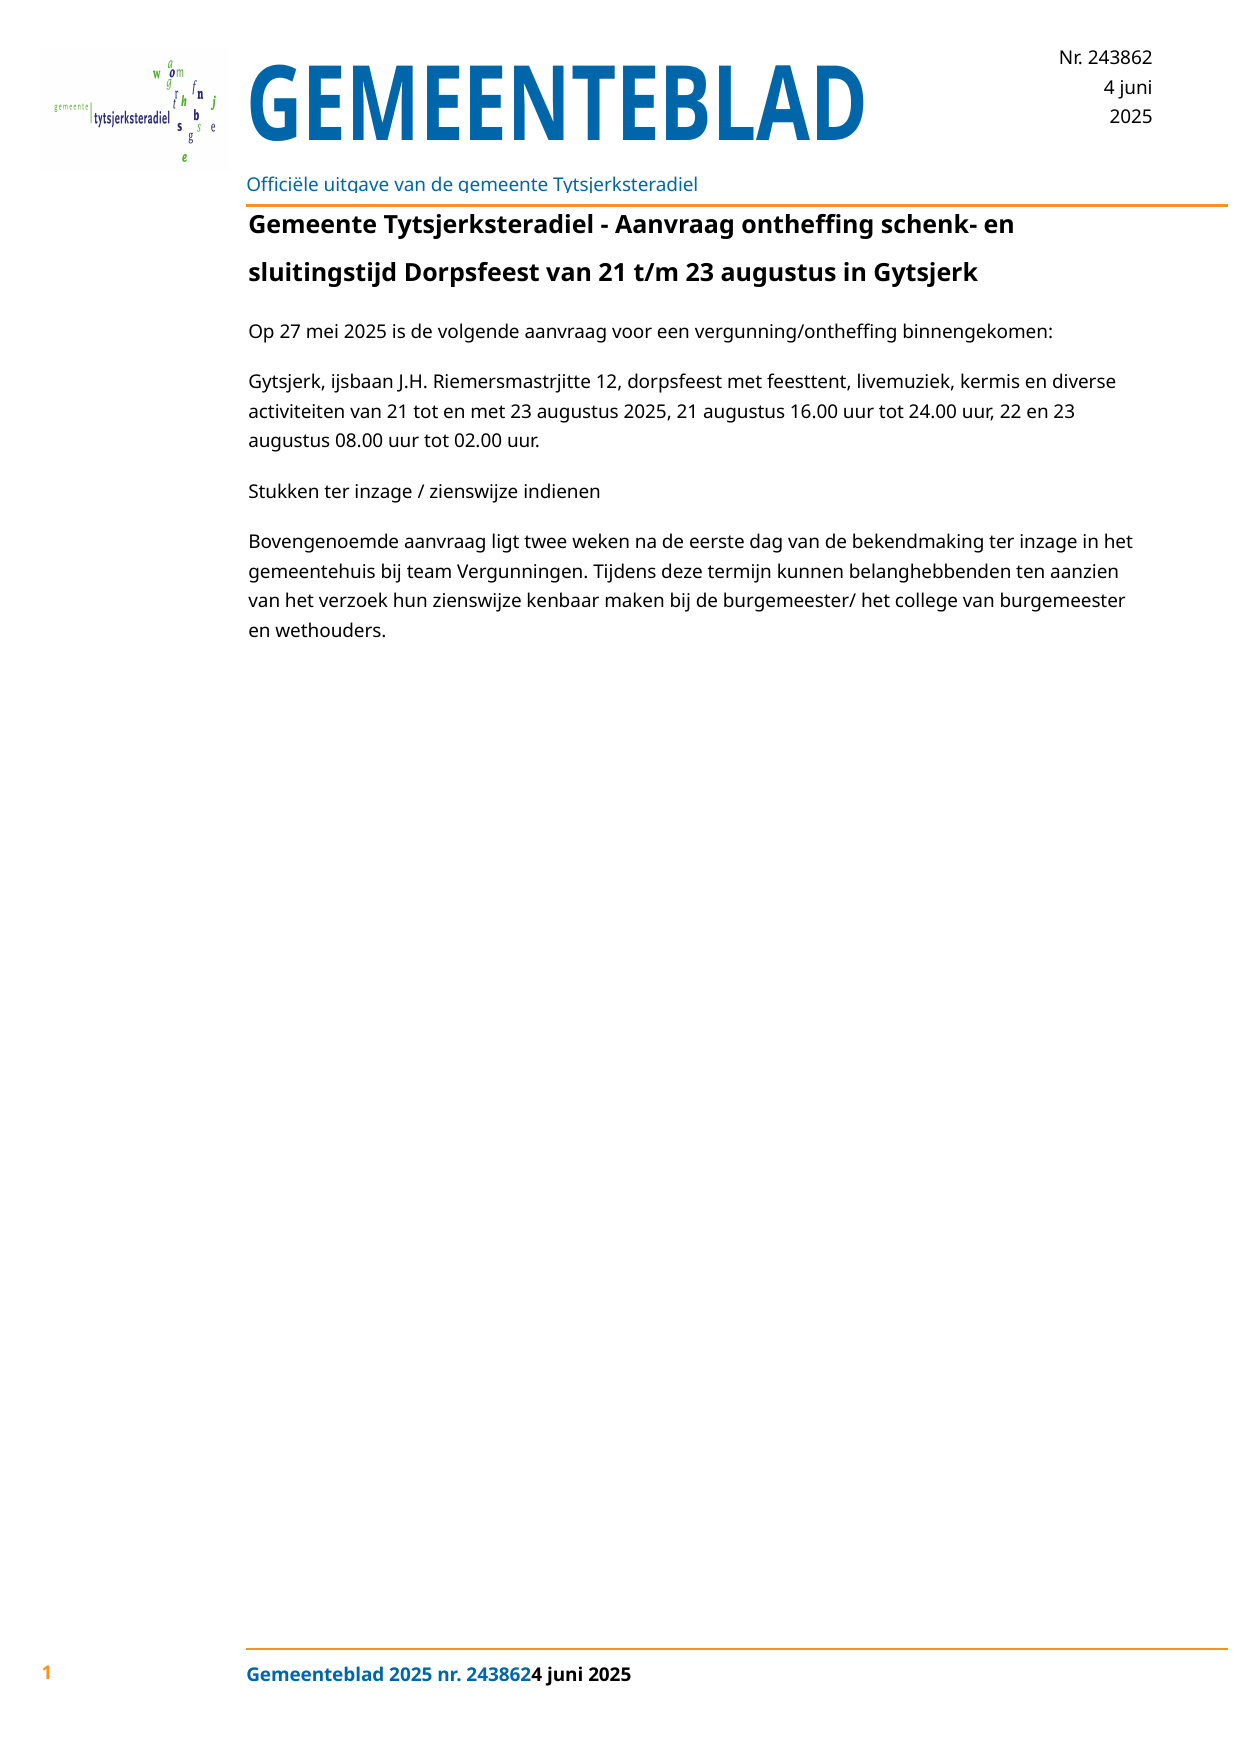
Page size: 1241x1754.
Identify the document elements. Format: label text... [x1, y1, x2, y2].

text Op 27 mei 2025 is de volgende aanvraag voor een vergunning/ontheffing binnengekomen: [248, 318, 1152, 344]
text Gytsjerk, ijsbaan J.H. Riemersmastrjitte 12, dorpsfeest met feesttent, livemuziek, kermis en diverse activiteiten van 21 tot en met 23 augustus 2025, 21 augustus 16.00 uur tot 24.00 uur, 22 en 23 augustus 08.00 uur tot 02.00 uur. [248, 368, 1152, 453]
text Bovengenoemde aanvraag ligt twee weken na de eerste dag van de bekendmaking ter inzage in het gemeentehuis bij team Vergunningen. Tijdens deze termijn kunnen belanghebbenden ten aanzien van het verzoek hun zienswijze kenbaar maken bij de burgemeester/ het college van burgemeester en wethouders. [248, 528, 1152, 643]
text Stukken ter inzage / zienswijze indienen [248, 478, 1152, 504]
picture [41, 47, 231, 172]
text Gemeente Tytsjerksteradiel - Aanvraag ontheffing schenk- en sluitingstijd Dorpsfeest van 21 t/m 23 augustus in Gytsjerk [248, 207, 1152, 288]
